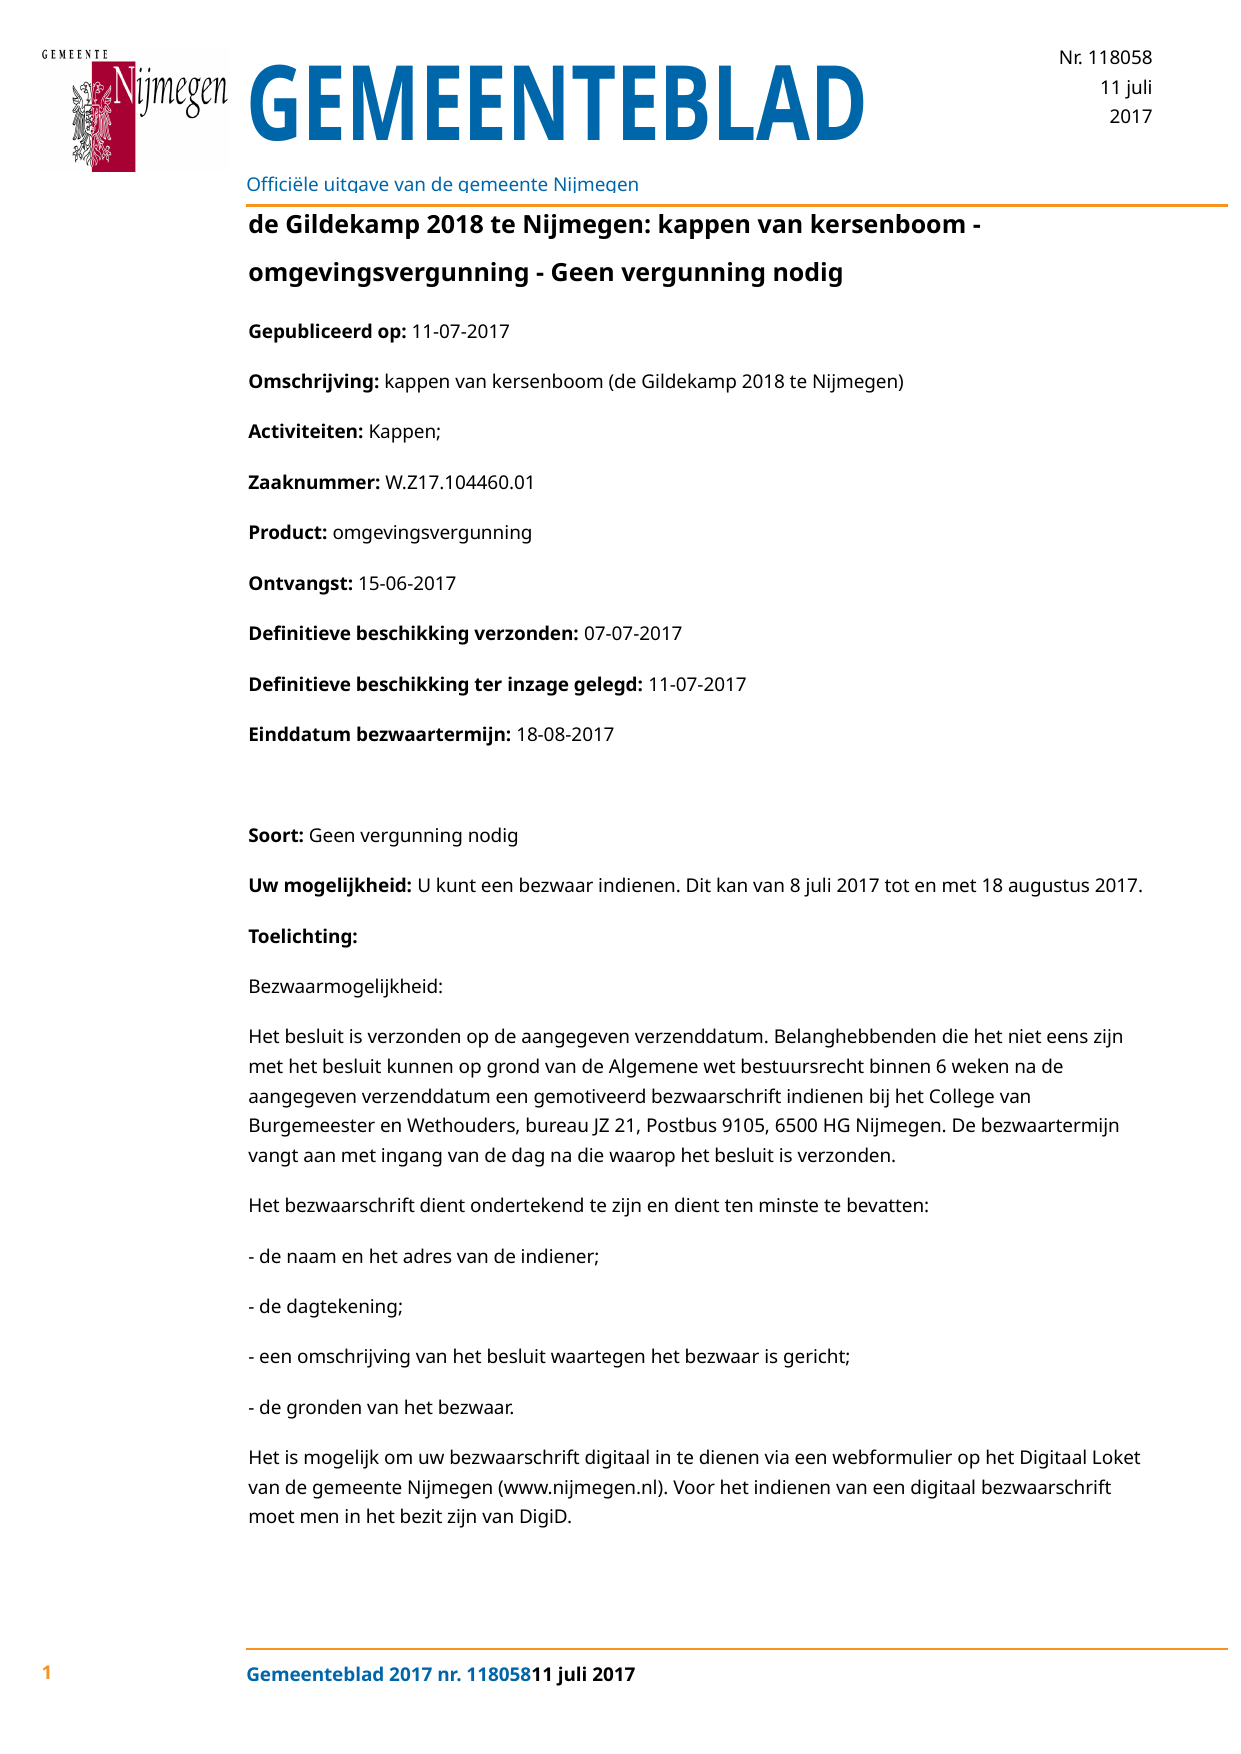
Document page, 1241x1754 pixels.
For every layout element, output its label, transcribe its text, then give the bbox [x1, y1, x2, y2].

text Einddatum bezwaartermijn: 18-08-2017 [248, 721, 1152, 747]
text Bezwaarmogelijkheid: [248, 973, 1152, 999]
text Activiteiten: Kappen; [248, 419, 1152, 444]
text Definitieve beschikking verzonden: 07-07-2017 [248, 620, 1152, 646]
text Ontvangst: 15-06-2017 [248, 570, 1152, 596]
text - de gronden van het bezwaar. [248, 1394, 1152, 1420]
text Het bezwaarschrift dient ondertekend te zijn en dient ten minste te bevatten: [248, 1192, 1152, 1218]
text Omschrijving: kappen van kersenboom (de Gildekamp 2018 te Nijmegen) [248, 368, 1152, 394]
text Definitieve beschikking ter inzage gelegd: 11-07-2017 [248, 671, 1152, 697]
text Soort: Geen vergunning nodig [248, 822, 1152, 848]
text Het besluit is verzonden op de aangegeven verzenddatum. Belanghebbenden die het niet eens zijn met het besluit kunnen op grond van de Algemene wet bestuursrecht binnen 6 weken na de aangegeven verzenddatum een gemotiveerd bezwaarschrift indienen bij het College van Burgemeester en Wethouders, bureau JZ 21, Postbus 9105, 6500 HG Nijmegen. De bezwaartermijn vangt aan met ingang van de dag na die waarop het besluit is verzonden. [248, 1024, 1152, 1168]
text - de naam en het adres van de indiener; [248, 1243, 1152, 1269]
text de Gildekamp 2018 te Nijmegen: kappen van kersenboom - omgevingsvergunning - Geen vergunning nodig [248, 207, 1152, 288]
text - een omschrijving van het besluit waartegen het bezwaar is gericht; [248, 1344, 1152, 1369]
text Toelichting: [248, 923, 1152, 949]
picture [41, 47, 231, 172]
text Uw mogelijkheid: U kunt een bezwaar indienen. Dit kan van 8 juli 2017 tot en met 18 augustus 2017. [248, 872, 1152, 898]
text Zaaknummer: W.Z17.104460.01 [248, 469, 1152, 495]
text Product: omgevingsvergunning [248, 519, 1152, 545]
text Gepubliceerd op: 11-07-2017 [248, 318, 1152, 344]
text Het is mogelijk om uw bezwaarschrift digitaal in te dienen via een webformulier op het Digitaal Loket van de gemeente Nijmegen (www.nijmegen.nl). Voor het indienen van een digitaal bezwaarschrift moet men in het bezit zijn van DigiD. [248, 1444, 1152, 1529]
text - de dagtekening; [248, 1293, 1152, 1319]
